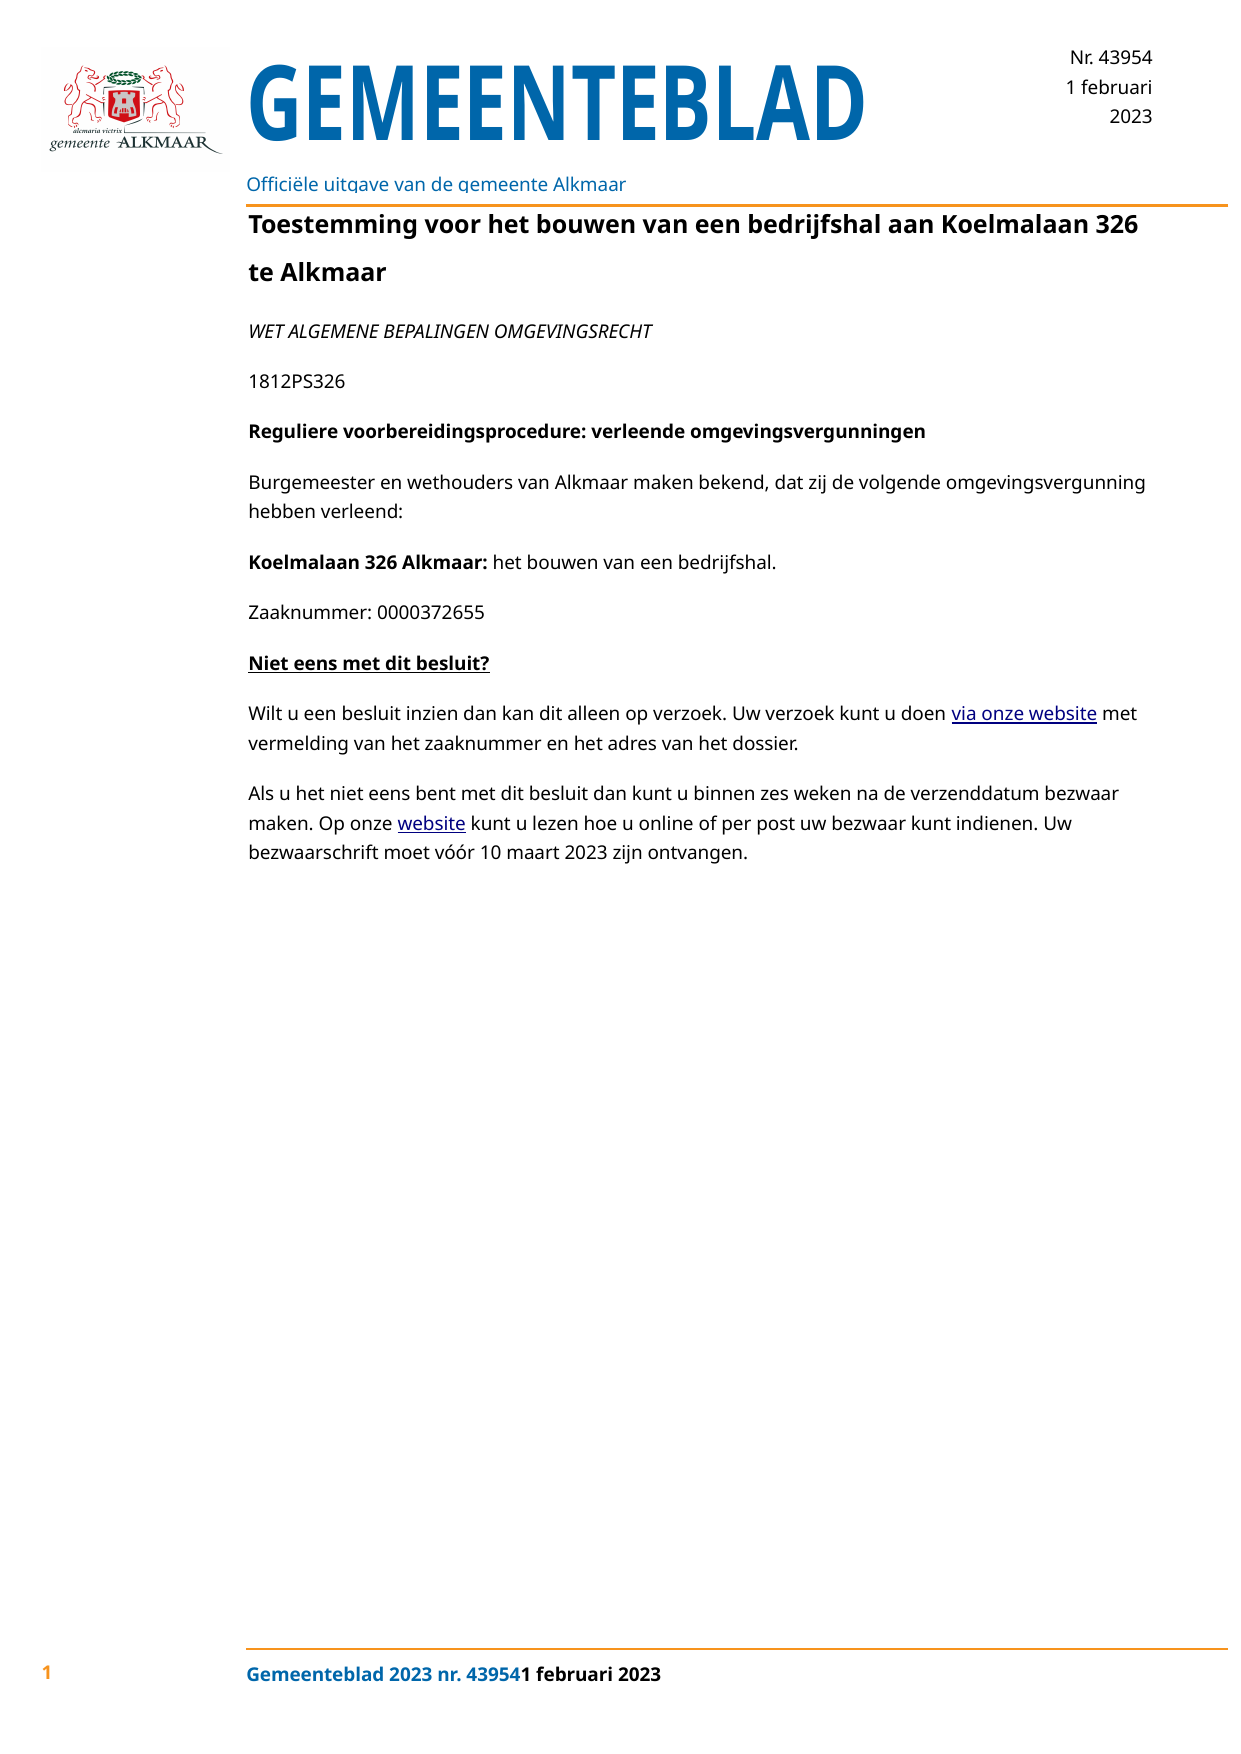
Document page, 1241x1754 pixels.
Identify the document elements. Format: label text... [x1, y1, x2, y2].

text Niet eens met dit besluit? [248, 650, 1152, 676]
text Reguliere voorbereidingsprocedure: verleende omgevingsvergunningen [248, 419, 1152, 444]
text Burgemeester en wethouders van Alkmaar maken bekend, dat zij de volgende omgevingsvergunning hebben verleend: [248, 469, 1152, 524]
text Toestemming voor het bouwen van een bedrijfshal aan Koelmalaan 326 te Alkmaar [248, 207, 1152, 288]
picture [41, 47, 231, 172]
text Koelmalaan 326 Alkmaar: het bouwen van een bedrijfshal. [248, 549, 1152, 575]
text Zaaknummer: 0000372655 [248, 599, 1152, 625]
text 1812PS326 [248, 368, 1152, 394]
text Wilt u een besluit inzien dan kan dit alleen op verzoek. Uw verzoek kunt u doen via onze website met vermelding van het zaaknummer en het adres van het dossier. [248, 700, 1152, 756]
text Als u het niet eens bent met dit besluit dan kunt u binnen zes weken na de verzenddatum bezwaar maken. Op onze website kunt u lezen hoe u online of per post uw bezwaar kunt indienen. Uw bezwaarschrift moet vóór 10 maart 2023 zijn ontvangen. [248, 780, 1152, 865]
text WET ALGEMENE BEPALINGEN OMGEVINGSRECHT [248, 318, 1152, 344]
